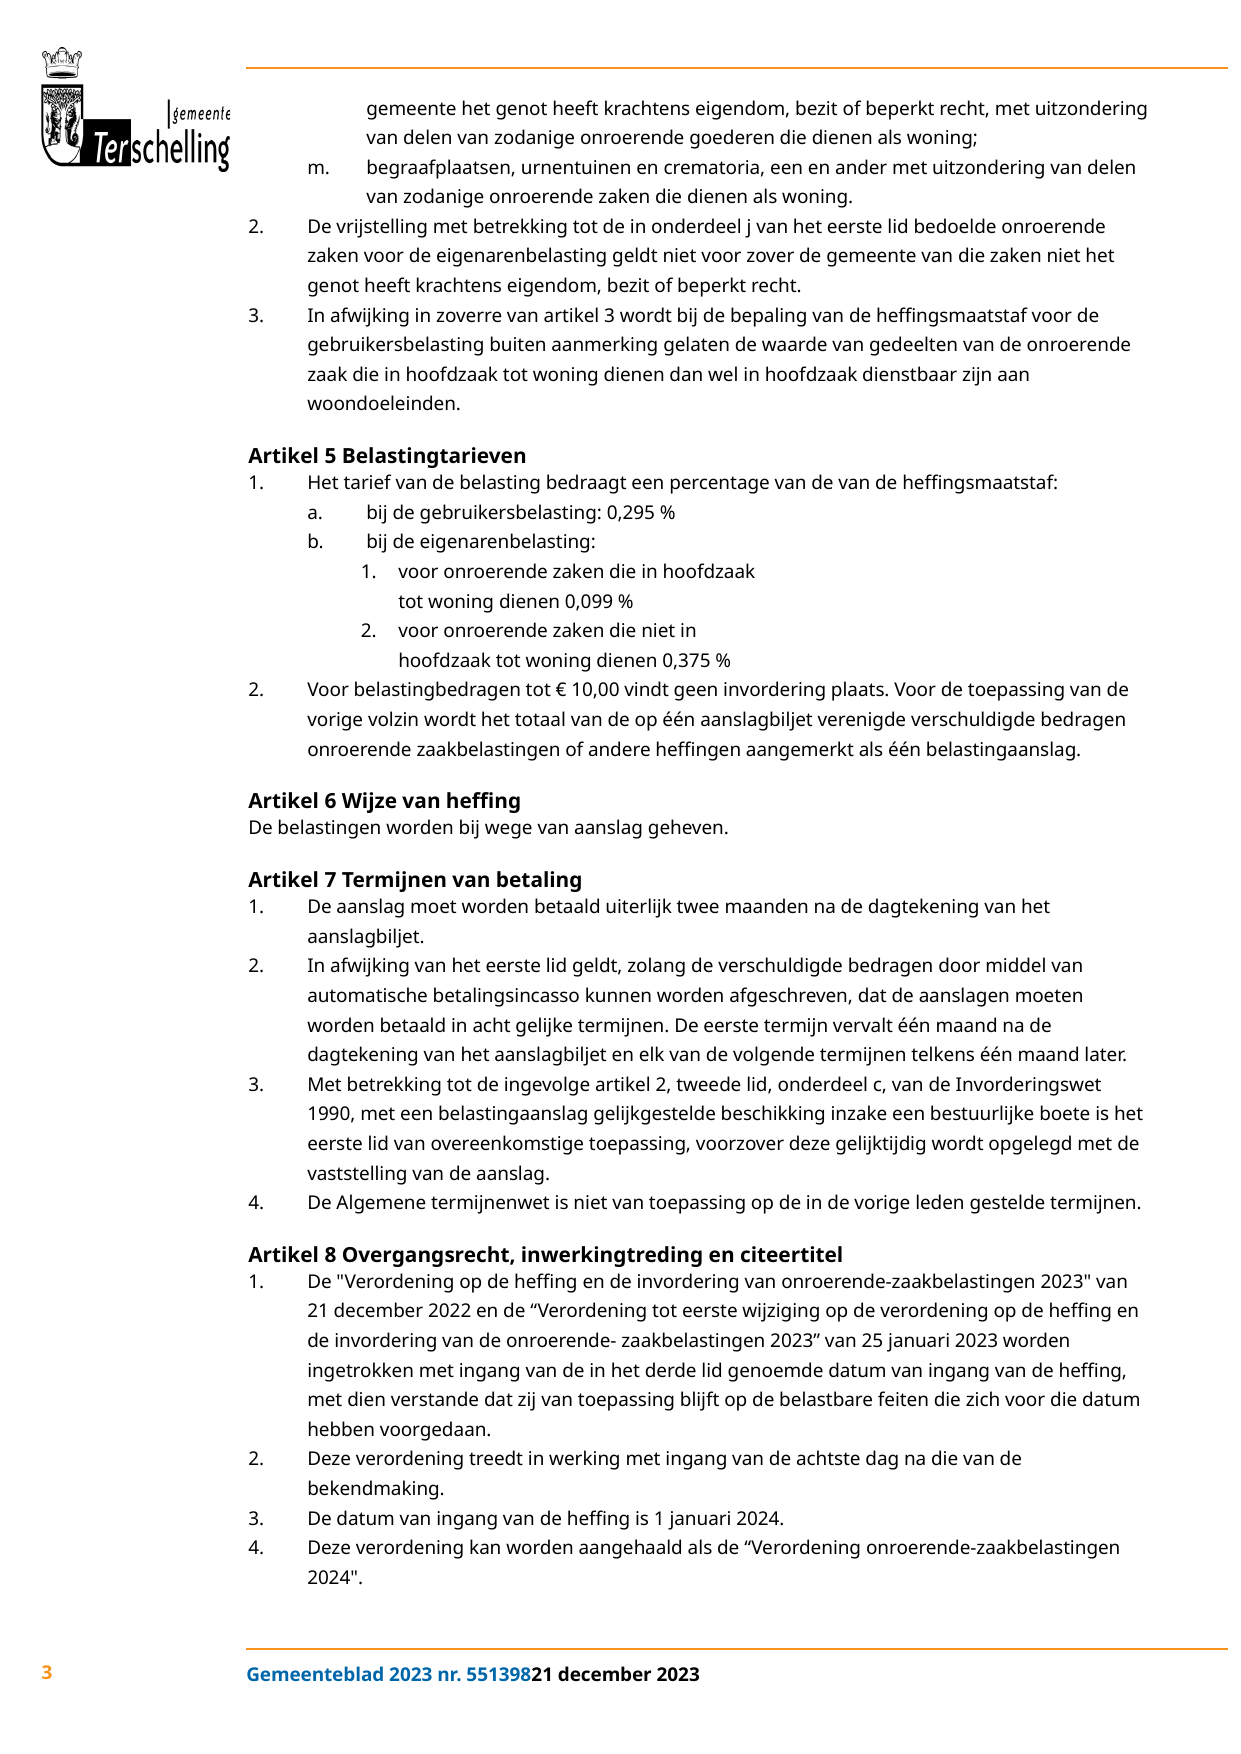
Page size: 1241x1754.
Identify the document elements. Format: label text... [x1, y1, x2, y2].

list De aanslag moet worden betaald uiterlijk twee maanden na de dagtekening van het aanslagbiljet. [248, 893, 1152, 949]
list Met betrekking tot de ingevolge artikel 2, tweede lid, onderdeel c, van de Invorderingswet 1990, met een belastingaanslag gelijkgestelde beschikking inzake een bestuurlijke boete is het eerste lid van overeenkomstige toepassing, voorzover deze gelijktijdig wordt opgelegd met de vaststelling van de aanslag. [248, 1071, 1152, 1185]
text Artikel 7 Termijnen van betaling [248, 865, 1152, 893]
text Artikel 8 Overgangsrecht, inwerkingtreding en citeertitel [248, 1240, 1152, 1268]
list begraafplaatsen, urnentuinen en crematoria, een en ander met uitzondering van delen van zodanige onroerende zaken die dienen als woning. [307, 154, 1152, 209]
list De "Verordening op de heffing en de invordering van onroerende-zaakbelastingen 2023" van 21 december 2022 en de “Verordening tot eerste wijziging op de verordening op de heffing en de invordering van de onroerende- zaakbelastingen 2023” van 25 januari 2023 worden ingetrokken met ingang van de in het derde lid genoemde datum van ingang van de heffing, met dien verstande dat zij van toepassing blijft op de belastbare feiten die zich voor die datum hebben voorgedaan. [248, 1268, 1152, 1442]
list tot woning dienen 0,099 % [361, 588, 1152, 613]
list Deze verordening treedt in werking met ingang van de achtste dag na die van de bekendmaking. [248, 1446, 1152, 1501]
text Artikel 6 Wijze van heffing [248, 786, 1152, 814]
list hoofdzaak tot woning dienen 0,375 % [361, 647, 1152, 673]
list voor onroerende zaken die niet in [361, 617, 1152, 643]
list voor onroerende zaken die in hoofdzaak [361, 558, 1152, 584]
list De Algemene termijnenwet is niet van toepassing op de in de vorige leden gestelde termijnen. [248, 1189, 1152, 1215]
list Deze verordening kan worden aangehaald als de “Verordening onroerende-zaakbelastingen 2024". [248, 1534, 1152, 1590]
list gemeente het genot heeft krachtens eigendom, bezit of beperkt recht, met uitzondering van delen van zodanige onroerende goederen die dienen als woning; [307, 95, 1152, 150]
text Artikel 5 Belastingtarieven [248, 441, 1152, 469]
list De datum van ingang van de heffing is 1 januari 2024. [248, 1505, 1152, 1531]
list In afwijking van het eerste lid geldt, zolang de verschuldigde bedragen door middel van automatische betalingsincasso kunnen worden afgeschreven, dat de aanslagen moeten worden betaald in acht gelijke termijnen. De eerste termijn vervalt één maand na de dagtekening van het aanslagbiljet en elk van de volgende termijnen telkens één maand later. [248, 953, 1152, 1067]
list bij de gebruikersbelasting: 0,295 % [307, 499, 1152, 525]
list Het tarief van de belasting bedraagt een percentage van de van de heffingsmaatstaf: [248, 469, 1152, 495]
list In afwijking in zoverre van artikel 3 wordt bij de bepaling van de heffingsmaatstaf voor de gebruikersbelasting buiten aanmerking gelaten de waarde van gedeelten van de onroerende zaak die in hoofdzaak tot woning dienen dan wel in hoofdzaak dienstbaar zijn aan woondoeleinden. [248, 302, 1152, 416]
list bij de eigenarenbelasting: [307, 529, 1152, 554]
list Voor belastingbedragen tot € 10,00 vindt geen invordering plaats. Voor de toepassing van de vorige volzin wordt het totaal van de op één aanslagbiljet verenigde verschuldigde bedragen onroerende zaakbelastingen of andere heffingen aangemerkt als één belastingaanslag. [248, 677, 1152, 761]
list De vrijstelling met betrekking tot de in onderdeel j van het eerste lid bedoelde onroerende zaken voor de eigenarenbelasting geldt niet voor zover de gemeente van die zaken niet het genot heeft krachtens eigendom, bezit of beperkt recht. [248, 213, 1152, 298]
text De belastingen worden bij wege van aanslag geheven. [248, 814, 1152, 840]
picture [41, 47, 231, 172]
